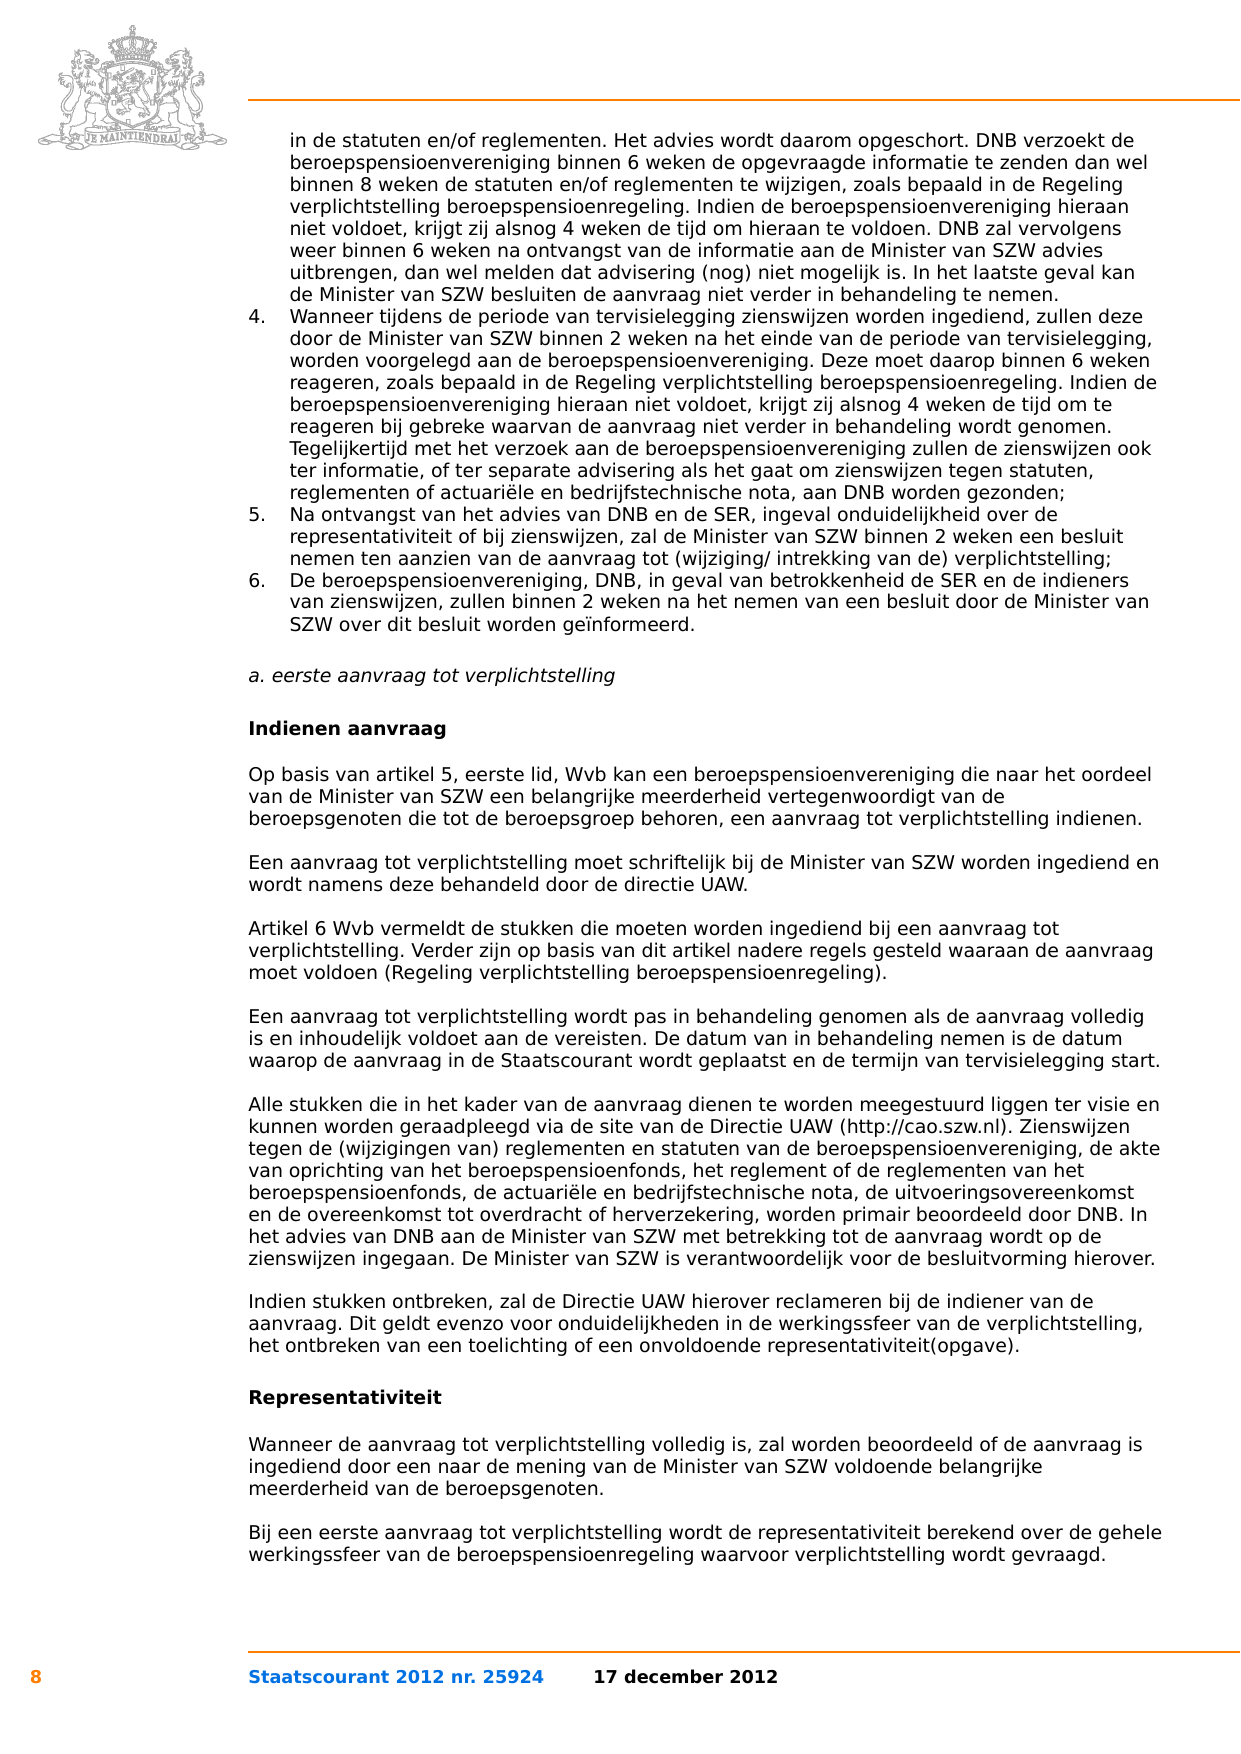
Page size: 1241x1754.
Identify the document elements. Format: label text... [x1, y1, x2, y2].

text Een aanvraag tot verplichtstelling moet schriftelijk bij de Minister van SZW worden ingediend en wordt namens deze behandeld door de directie UAW. [248, 852, 1163, 896]
subtitle Representativiteit [248, 1387, 1163, 1409]
text Een aanvraag tot verplichtstelling wordt pas in behandeling genomen als de aanvraag volledig is en inhoudelijk voldoet aan de vereisten. De datum van in behandeling nemen is de datum waarop de aanvraag in de Staatscourant wordt geplaatst en de termijn van tervisielegging start. [248, 1006, 1163, 1072]
text Bij een eerste aanvraag tot verplichtstelling wordt de representativiteit berekend over de gehele werkingssfeer van de beroepspensioenregeling waarvoor verplichtstelling wordt gevraagd. [248, 1522, 1163, 1566]
text 6. De beroepspensioenvereniging, DNB, in geval van betrokkenheid de SER en de indieners van zienswijzen, zullen binnen 2 weken na het nemen van een besluit door de Minister van SZW over dit besluit worden geïnformeerd. [248, 569, 1163, 635]
subtitle a. eerste aanvraag tot verplichtstelling [248, 665, 1163, 687]
picture [38, 25, 227, 150]
text Op basis van artikel 5, eerste lid, Wvb kan een beroepspensioenvereniging die naar het oordeel van de Minister van SZW een belangrijke meerderheid vertegenwoordigt van de beroepsgenoten die tot de beroepsgroep behoren, een aanvraag tot verplichtstelling indienen. [248, 764, 1163, 830]
text Indien stukken ontbreken, zal de Directie UAW hierover reclameren bij de indiener van de aanvraag. Dit geldt evenzo voor onduidelijkheden in de werkingssfeer van de verplichtstelling, het ontbreken van een toelichting of een onvoldoende representativiteit(opgave). [248, 1291, 1163, 1357]
subtitle Indienen aanvraag [248, 717, 1163, 739]
text Alle stukken die in het kader van de aanvraag dienen te worden meegestuurd liggen ter visie en kunnen worden geraadpleegd via de site van de Directie UAW (http://cao.szw.nl). Zienswijzen tegen de (wijzigingen van) reglementen en statuten van de beroepspensioenvereniging, de akte van oprichting van het beroepspensioenfonds, het reglement of de reglementen van het beroepspensioenfonds, de actuariële en bedrijfstechnische nota, de uitvoeringsovereenkomst en de overeenkomst tot overdracht of herverzekering, worden primair beoordeeld door DNB. In het advies van DNB aan de Minister van SZW met betrekking tot de aanvraag wordt op de zienswijzen ingegaan. De Minister van SZW is verantwoordelijk voor de besluitvorming hierover. [248, 1094, 1163, 1269]
text Wanneer de aanvraag tot verplichtstelling volledig is, zal worden beoordeeld of de aanvraag is ingediend door een naar de mening van de Minister van SZW voldoende belangrijke meerderheid van de beroepsgenoten. [248, 1434, 1163, 1500]
text in de statuten en/of reglementen. Het advies wordt daarom opgeschort. DNB verzoekt de beroepspensioenvereniging binnen 6 weken de opgevraagde informatie te zenden dan wel binnen 8 weken de statuten en/of reglementen te wijzigen, zoals bepaald in de Regeling verplichtstelling beroepspensioenregeling. Indien de beroepspensioenvereniging hieraan niet voldoet, krijgt zij alsnog 4 weken de tijd om hieraan te voldoen. DNB zal vervolgens weer binnen 6 weken na ontvangst van de informatie aan de Minister van SZW advies uitbrengen, dan wel melden dat advisering (nog) niet mogelijk is. In het laatste geval kan de Minister van SZW besluiten de aanvraag niet verder in behandeling te nemen. [248, 130, 1163, 306]
text 4. Wanneer tijdens de periode van tervisielegging zienswijzen worden ingediend, zullen deze door de Minister van SZW binnen 2 weken na het einde van de periode van tervisielegging, worden voorgelegd aan de beroepspensioenvereniging. Deze moet daarop binnen 6 weken reageren, zoals bepaald in de Regeling verplichtstelling beroepspensioenregeling. Indien de beroepspensioenvereniging hieraan niet voldoet, krijgt zij alsnog 4 weken de tijd om te reageren bij gebreke waarvan de aanvraag niet verder in behandeling wordt genomen. Tegelijkertijd met het verzoek aan de beroepspensioenvereniging zullen de zienswijzen ook ter informatie, of ter separate advisering als het gaat om zienswijzen tegen statuten, reglementen of actuariële en bedrijfstechnische nota, aan DNB worden gezonden; [248, 306, 1163, 503]
text Artikel 6 Wvb vermeldt de stukken die moeten worden ingediend bij een aanvraag tot verplichtstelling. Verder zijn op basis van dit artikel nadere regels gesteld waaraan de aanvraag moet voldoen (Regeling verplichtstelling beroepspensioenregeling). [248, 918, 1163, 984]
text 5. Na ontvangst van het advies van DNB en de SER, ingeval onduidelijkheid over de representativiteit of bij zienswijzen, zal de Minister van SZW binnen 2 weken een besluit nemen ten aanzien van de aanvraag tot (wijziging/ intrekking van de) verplichtstelling; [248, 503, 1163, 569]
